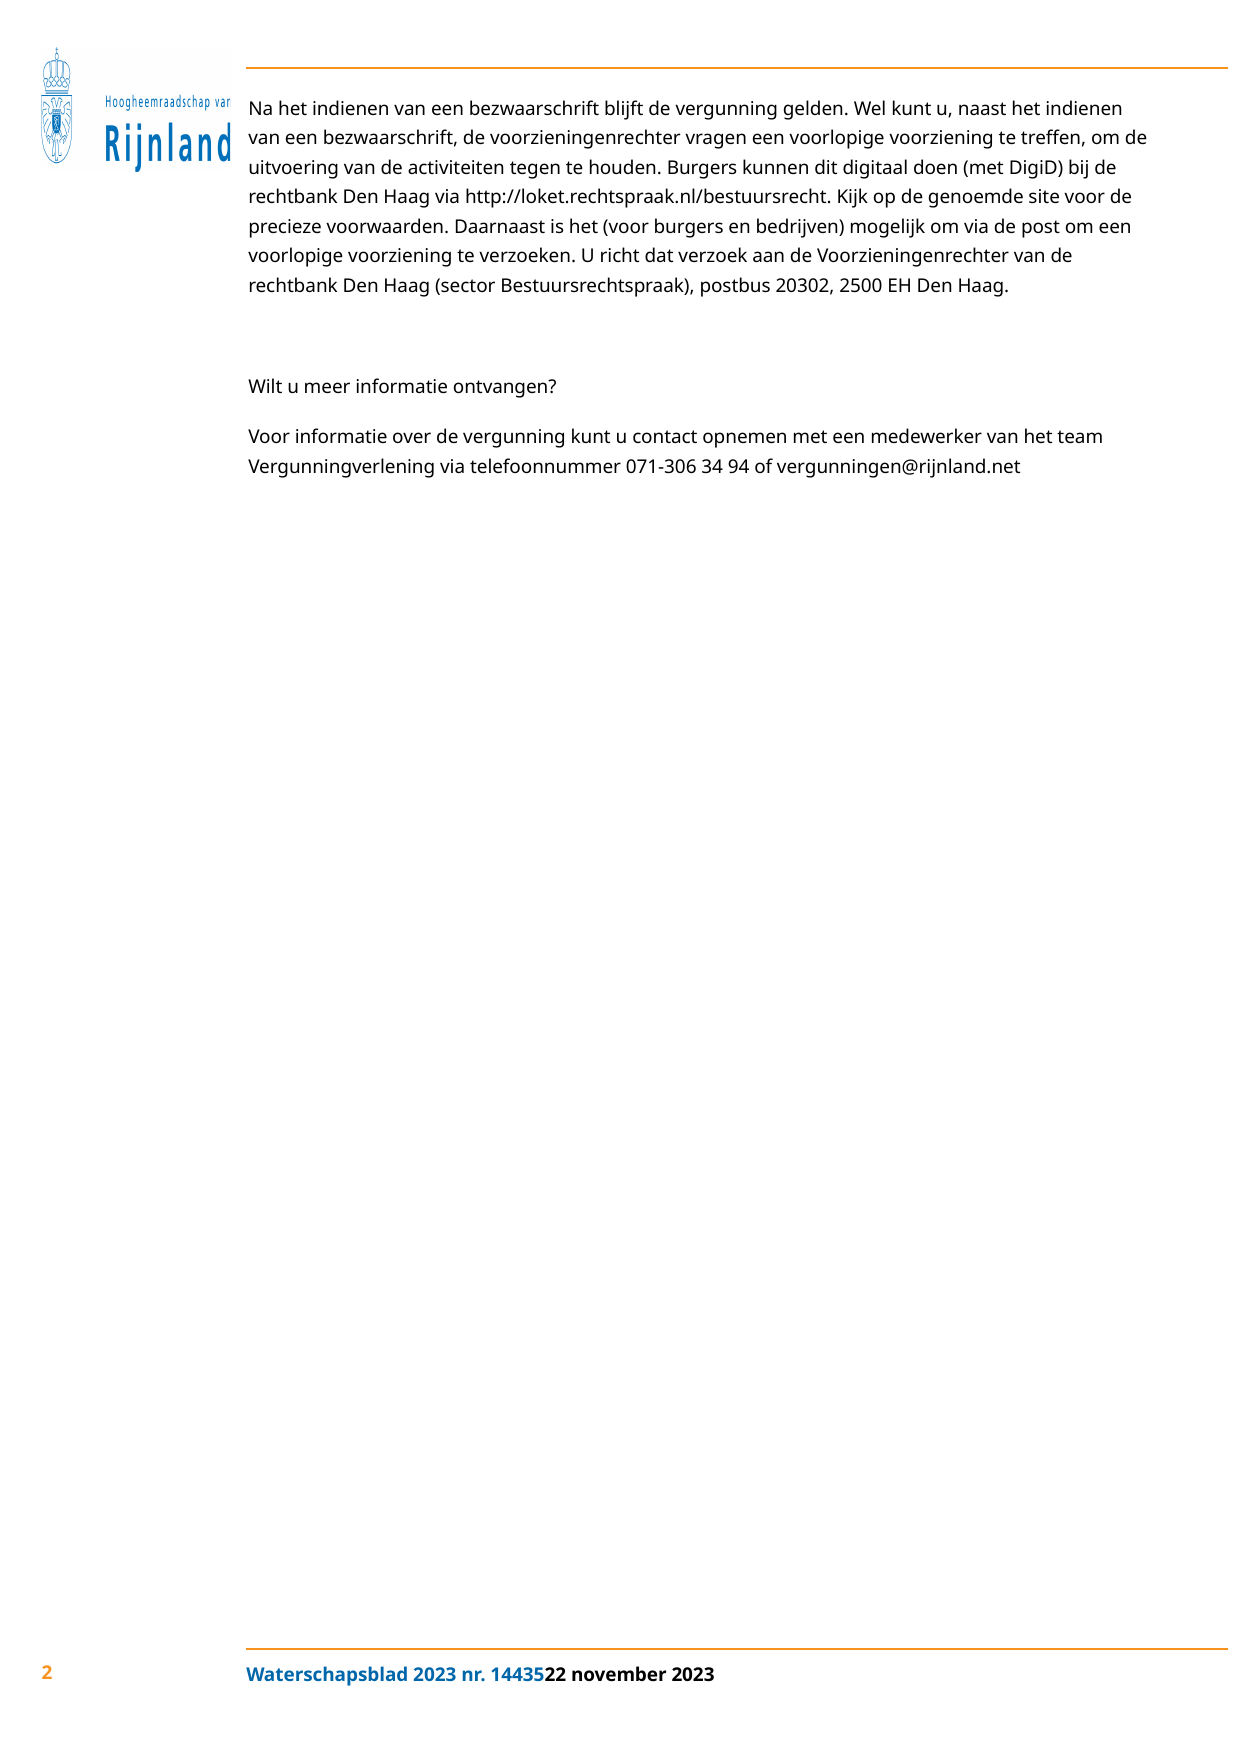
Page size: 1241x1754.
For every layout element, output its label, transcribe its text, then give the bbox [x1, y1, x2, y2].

picture [41, 47, 231, 172]
text Wilt u meer informatie ontvangen? [248, 373, 1152, 399]
text Na het indienen van een bezwaarschrift blijft de vergunning gelden. Wel kunt u, naast het indienen van een bezwaarschrift, de voorzieningenrechter vragen een voorlopige voorziening te treffen, om de uitvoering van de activiteiten tegen te houden. Burgers kunnen dit digitaal doen (met DigiD) bij de rechtbank Den Haag via http://loket.rechtspraak.nl/bestuursrecht. Kijk op de genoemde site voor de precieze voorwaarden. Daarnaast is het (voor burgers en bedrijven) mogelijk om via de post om een voorlopige voorziening te verzoeken. U richt dat verzoek aan de Voorzieningenrechter van de rechtbank Den Haag (sector Bestuursrechtspraak), postbus 20302, 2500 EH Den Haag. [248, 95, 1152, 298]
text Voor informatie over de vergunning kunt u contact opnemen met een medewerker van het team Vergunningverlening via telefoonnummer 071-306 34 94 of vergunningen@rijnland.net [248, 423, 1152, 479]
